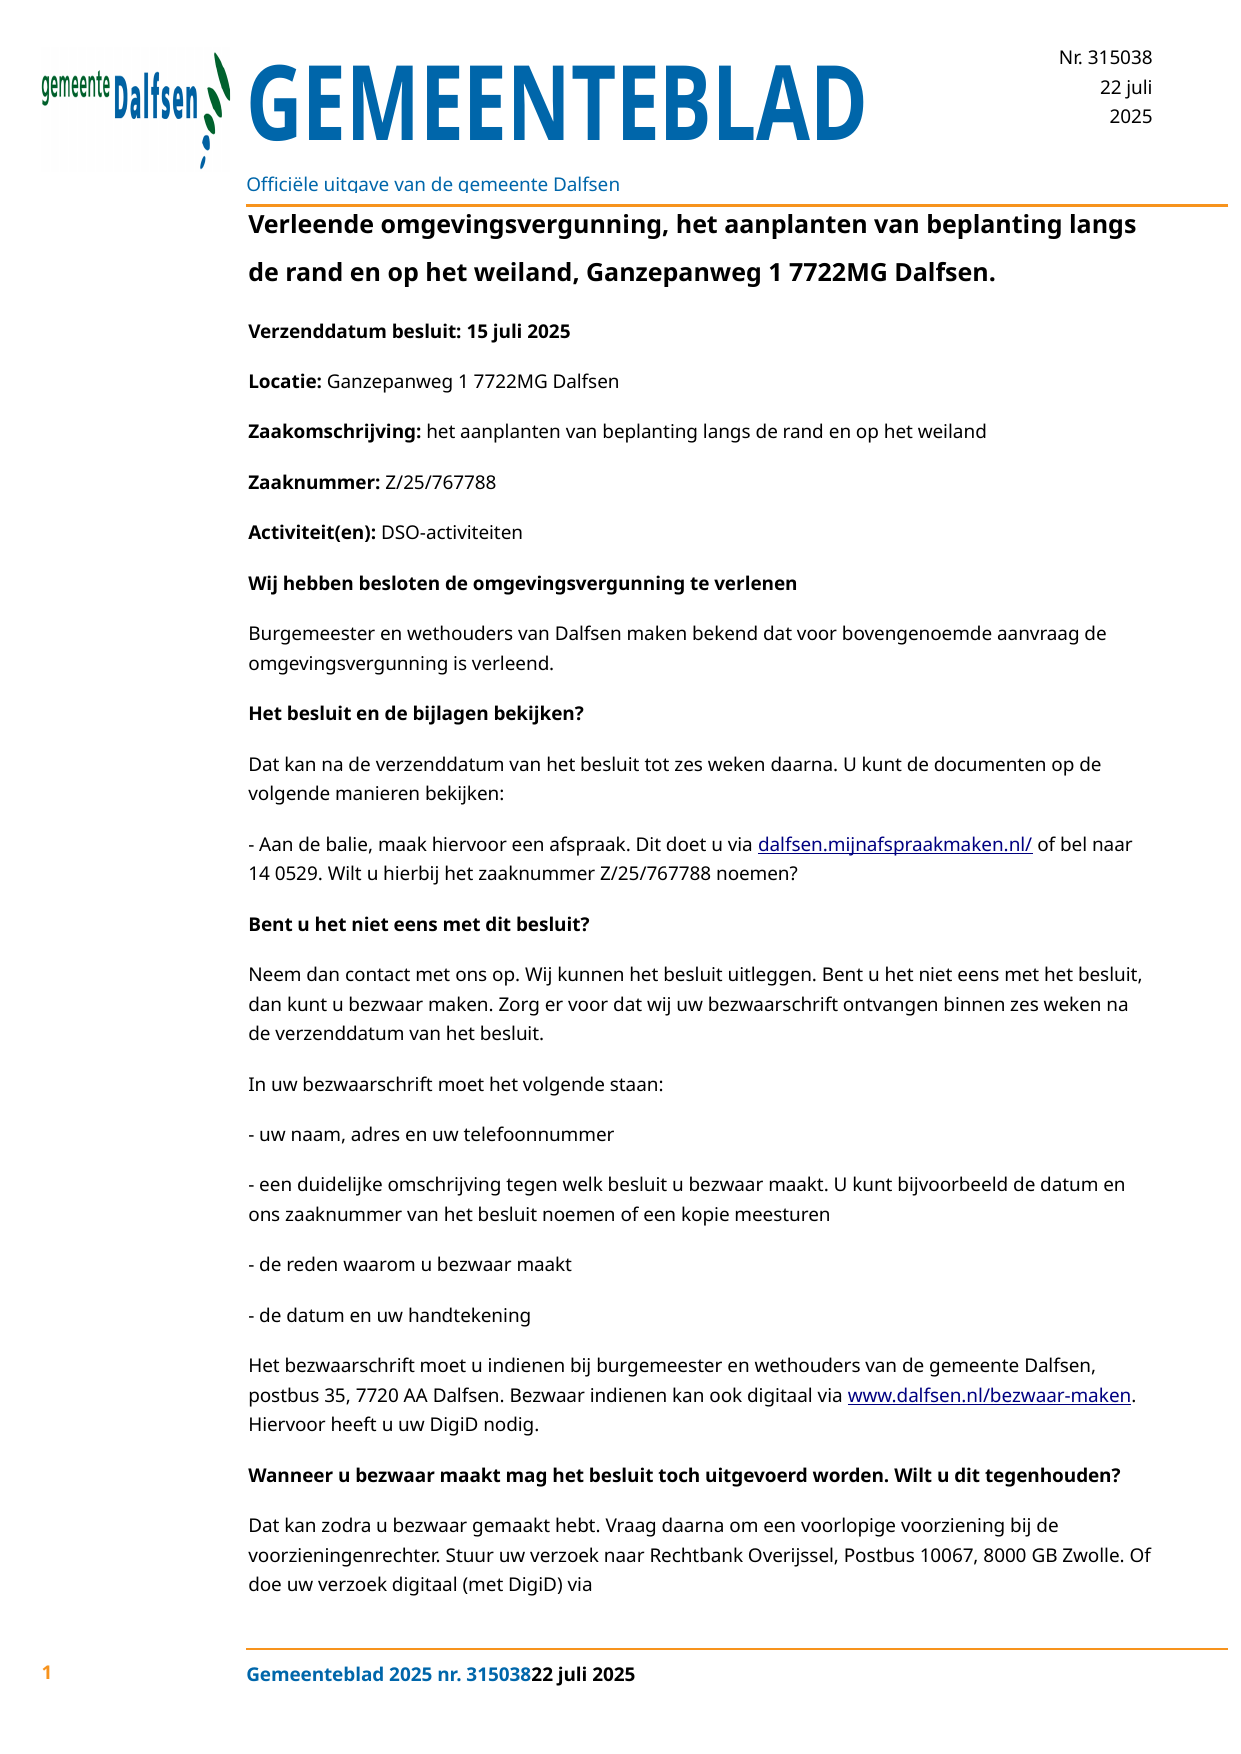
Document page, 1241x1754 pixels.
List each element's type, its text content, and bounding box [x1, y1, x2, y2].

text - Aan de balie, maak hiervoor een afspraak. Dit doet u via dalfsen.mijnafspraakmaken.nl/ of bel naar 14 0529. Wilt u hierbij het zaaknummer Z/25/767788 noemen? [248, 831, 1152, 886]
text Dat kan na de verzenddatum van het besluit tot zes weken daarna. U kunt de documenten op de volgende manieren bekijken: [248, 751, 1152, 806]
text Burgemeester en wethouders van Dalfsen maken bekend dat voor bovengenoemde aanvraag de omgevingsvergunning is verleend. [248, 620, 1152, 676]
text Neem dan contact met ons op. Wij kunnen het besluit uitleggen. Bent u het niet eens met het besluit, dan kunt u bezwaar maken. Zorg er voor dat wij uw bezwaarschrift ontvangen binnen zes weken na de verzenddatum van het besluit. [248, 961, 1152, 1046]
text Zaaknummer: Z/25/767788 [248, 469, 1152, 495]
text Wij hebben besloten de omgevingsvergunning te verlenen [248, 570, 1152, 596]
text Het bezwaarschrift moet u indienen bij burgemeester en wethouders van de gemeente Dalfsen, postbus 35, 7720 AA Dalfsen. Bezwaar indienen kan ook digitaal via www.dalfsen.nl/bezwaar-maken. Hiervoor heeft u uw DigiD nodig. [248, 1352, 1152, 1437]
text In uw bezwaarschrift moet het volgende staan: [248, 1071, 1152, 1097]
text Zaakomschrijving: het aanplanten van beplanting langs de rand en op het weiland [248, 419, 1152, 444]
text Verzenddatum besluit: 15 juli 2025 [248, 318, 1152, 344]
text Bent u het niet eens met dit besluit? [248, 911, 1152, 937]
text - de reden waarom u bezwaar maakt [248, 1252, 1152, 1277]
text Dat kan zodra u bezwaar gemaakt hebt. Vraag daarna om een voorlopige voorziening bij de voorzieningenrechter. Stuur uw verzoek naar Rechtbank Overijssel, Postbus 10067, 8000 GB Zwolle. Of doe uw verzoek digitaal (met DigiD) via [248, 1512, 1152, 1597]
text - uw naam, adres en uw telefoonnummer [248, 1121, 1152, 1147]
text Verleende omgevingsvergunning, het aanplanten van beplanting langs de rand en op het weiland, Ganzepanweg 1 7722MG Dalfsen. [248, 207, 1152, 288]
text - de datum en uw handtekening [248, 1302, 1152, 1328]
text Wanneer u bezwaar maakt mag het besluit toch uitgevoerd worden. Wilt u dit tegenhouden? [248, 1462, 1152, 1488]
picture [41, 47, 231, 172]
text Activiteit(en): DSO-activiteiten [248, 519, 1152, 545]
text - een duidelijke omschrijving tegen welk besluit u bezwaar maakt. U kunt bijvoorbeeld de datum en ons zaaknummer van het besluit noemen of een kopie meesturen [248, 1172, 1152, 1227]
text Het besluit en de bijlagen bekijken? [248, 700, 1152, 726]
text Locatie: Ganzepanweg 1 7722MG Dalfsen [248, 368, 1152, 394]
